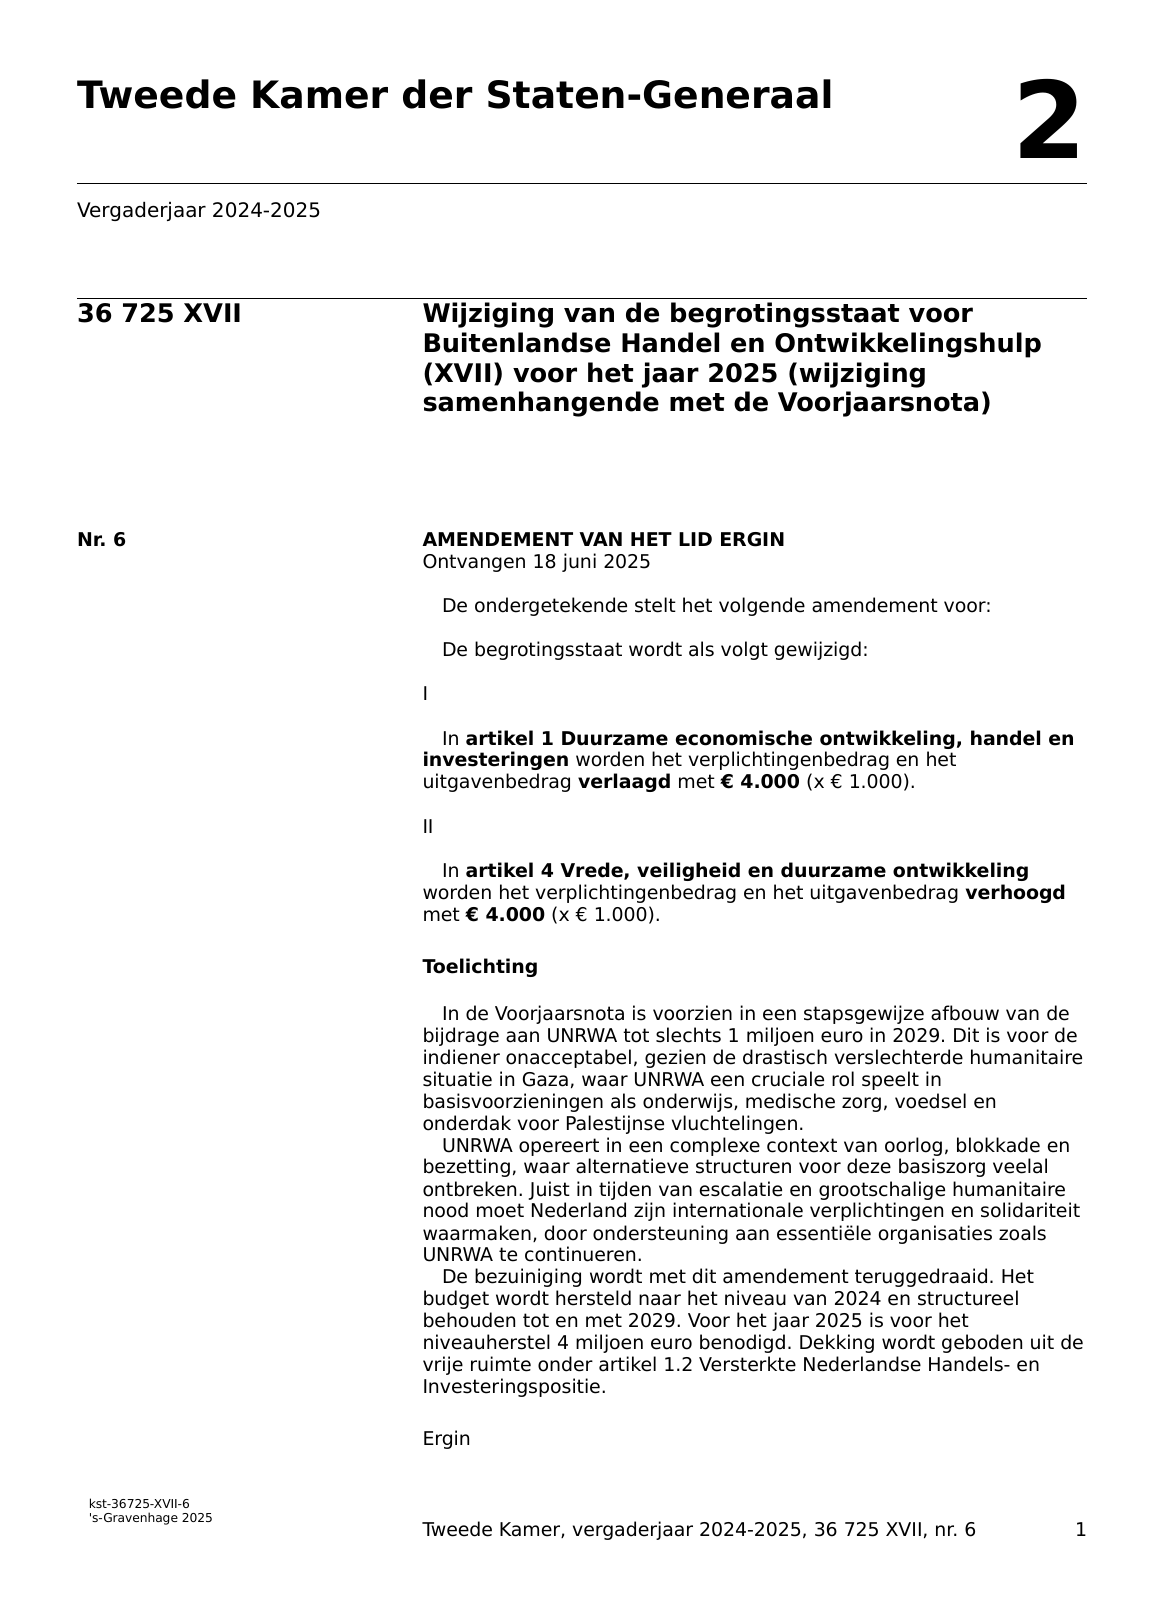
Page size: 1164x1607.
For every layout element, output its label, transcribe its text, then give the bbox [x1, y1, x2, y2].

text II [422, 816, 1087, 837]
table_header Tweede Kamer der Staten-Generaal [77, 59, 886, 183]
text I [422, 683, 1087, 705]
subtitle 36 725 XVII Wijziging van de begrotingsstaat voor Buitenlandse Handel en Ontwikkelingshulp (XVII) voor het jaar 2025 (wijziging samenhangende met de Voorjaarsnota) [77, 299, 1087, 418]
table_cell Vergaderjaar 2024-2025 [77, 184, 1087, 298]
subtitle Nr. 6 AMENDEMENT VAN HET LID ERGIN [77, 529, 1087, 551]
text De ondergetekende stelt het volgende amendement voor: [422, 595, 1087, 617]
text In de Voorjaarsnota is voorzien in een stapsgewijze afbouw van de bijdrage aan UNRWA tot slechts 1 miljoen euro in 2029. Dit is voor de indiener onacceptabel, gezien de drastisch verslechterde humanitaire situatie in Gaza, waar UNRWA een cruciale rol speelt in basisvoorzieningen als onderwijs, medische zorg, voedsel en onderdak voor Palestijnse vluchtelingen. [422, 1003, 1087, 1134]
table_header 2 [886, 59, 1087, 183]
text De begrotingsstaat wordt als volgt gewijzigd: [422, 639, 1087, 661]
text UNRWA opereert in een complexe context van oorlog, blokkade en bezetting, waar alternatieve structuren voor deze basiszorg veelal ontbreken. Juist in tijden van escalatie en grootschalige humanitaire nood moet Nederland zijn internationale verplichtingen en solidariteit waarmaken, door ondersteuning aan essentiële organisaties zoals UNRWA te continueren. [422, 1134, 1087, 1266]
subtitle Toelichting [422, 956, 1087, 978]
text kst-36725-XVII-6 [88, 1497, 323, 1511]
text In artikel 1 Duurzame economische ontwikkeling, handel en investeringen worden het verplichtingenbedrag en het uitgavenbedrag verlaagd met € 4.000 (x € 1.000). [422, 727, 1087, 793]
text In artikel 4 Vrede, veiligheid en duurzame ontwikkeling worden het verplichtingenbedrag en het uitgavenbedrag verhoogd met € 4.000 (x € 1.000). [422, 860, 1087, 926]
text De bezuiniging wordt met dit amendement teruggedraaid. Het budget wordt hersteld naar het niveau van 2024 en structureel behouden tot en met 2029. Voor het jaar 2025 is voor het niveauherstel 4 miljoen euro benodigd. Dekking wordt geboden uit de vrije ruimte onder artikel 1.2 Versterkte Nederlandse Handels- en Investeringspositie. [422, 1266, 1087, 1398]
text Ergin [422, 1428, 1087, 1450]
text Ontvangen 18 juni 2025 [422, 551, 1087, 573]
text 's-Gravenhage 2025 [88, 1511, 323, 1525]
